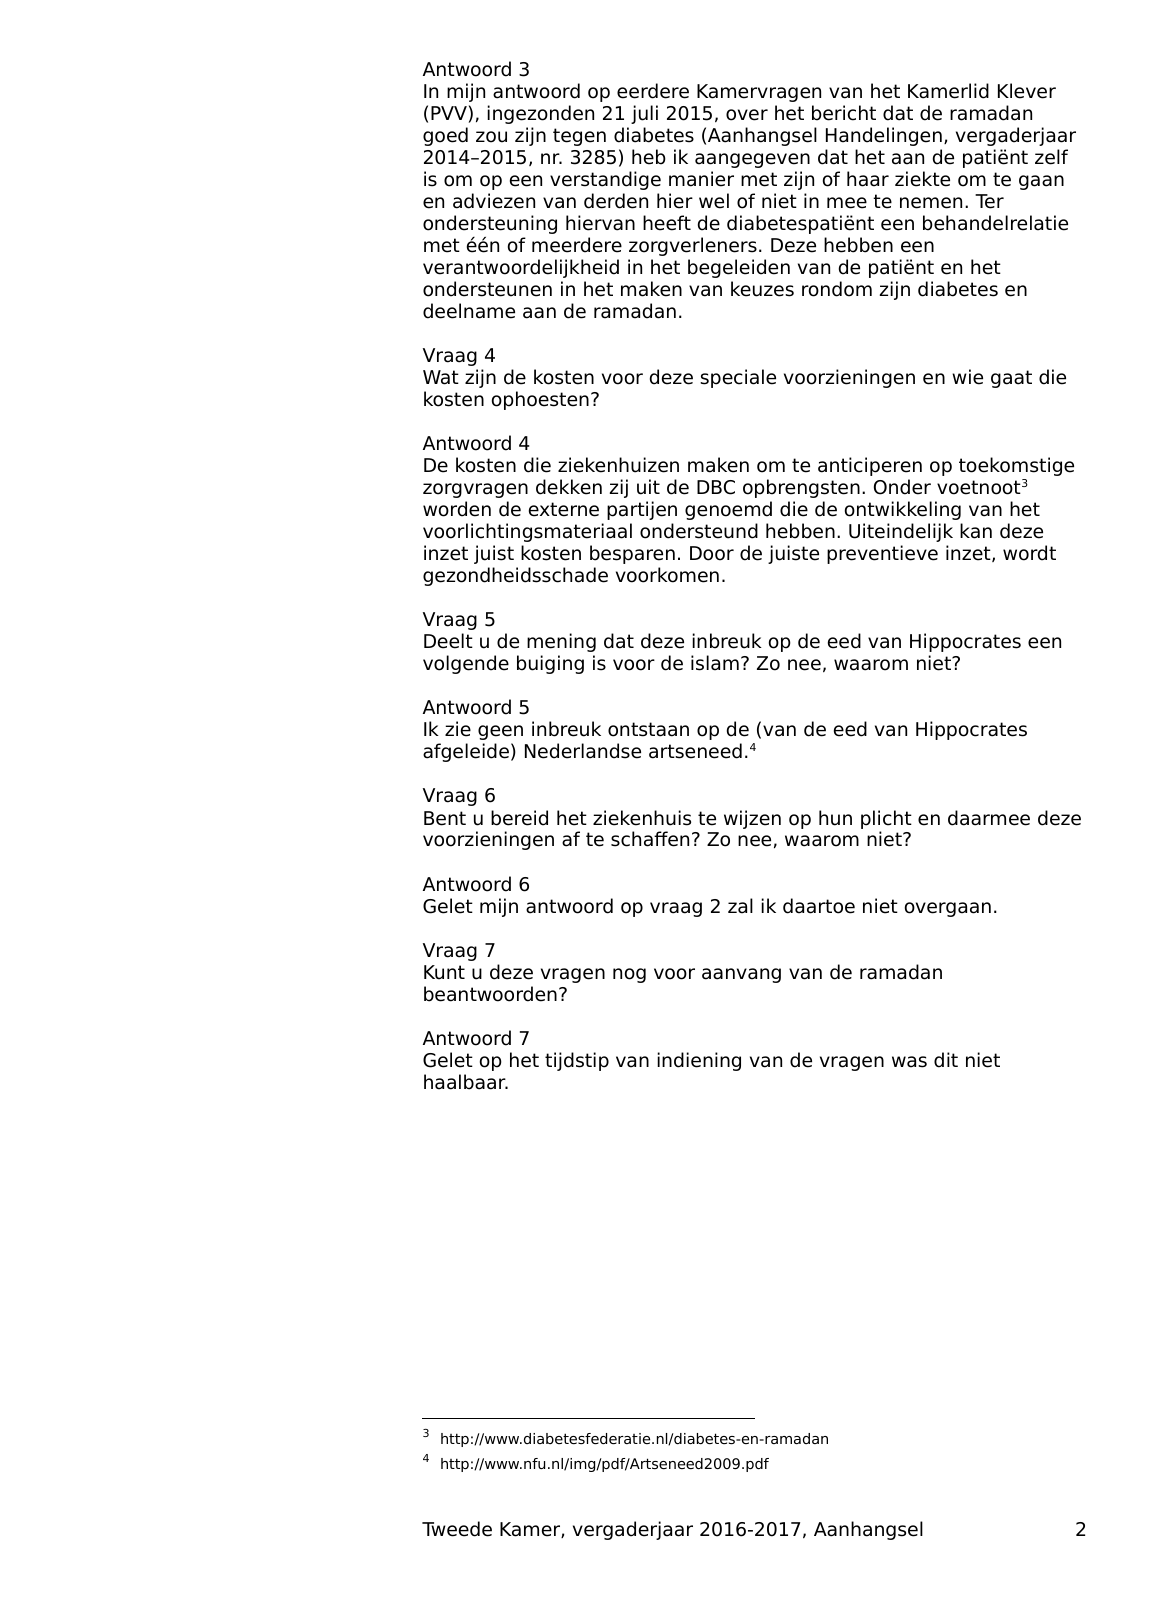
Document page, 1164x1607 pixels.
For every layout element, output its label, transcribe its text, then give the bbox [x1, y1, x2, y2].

text De kosten die ziekenhuizen maken om te anticiperen op toekomstige zorgvragen dekken zij uit de DBC opbrengsten. Onder voetnoot worden de externe partijen genoemd die de ontwikkeling van het voorlichtingsmateriaal ondersteund hebben. Uiteindelijk kan deze inzet juist kosten besparen. Door de juiste preventieve inzet, wordt gezondheidsschade voorkomen. [422, 455, 1087, 587]
text Vraag 6 [422, 785, 1087, 807]
text Kunt u deze vragen nog voor aanvang van de ramadan beantwoorden? [422, 962, 1087, 1006]
text Antwoord 5 [422, 697, 1087, 719]
text Gelet op het tijdstip van indiening van de vragen was dit niet haalbaar. [422, 1050, 1087, 1094]
text Ik zie geen inbreuk ontstaan op de (van de eed van Hippocrates afgeleide) Nederlandse artseneed. [422, 719, 1087, 763]
text Antwoord 4 [422, 433, 1087, 455]
text Gelet mijn antwoord op vraag 2 zal ik daartoe niet overgaan. [422, 896, 1087, 917]
text Antwoord 7 [422, 1028, 1087, 1050]
text http://www.nfu.nl/img/pdf/Artseneed2009.pdf [422, 1452, 1087, 1474]
text Deelt u de mening dat deze inbreuk op de eed van Hippocrates een volgende buiging is voor de islam? Zo nee, waarom niet? [422, 631, 1087, 675]
text Vraag 7 [422, 940, 1087, 962]
text Antwoord 6 [422, 873, 1087, 896]
text Vraag 4 [422, 345, 1087, 367]
text Wat zijn de kosten voor deze speciale voorzieningen en wie gaat die kosten ophoesten? [422, 367, 1087, 411]
text Antwoord 3 [422, 59, 1087, 81]
text In mijn antwoord op eerdere Kamervragen van het Kamerlid Klever (PVV), ingezonden 21 juli 2015, over het bericht dat de ramadan goed zou zijn tegen diabetes (Aanhangsel Handelingen, vergaderjaar 2014–2015, nr. 3285) heb ik aangegeven dat het aan de patiënt zelf is om op een verstandige manier met zijn of haar ziekte om te gaan en adviezen van derden hier wel of niet in mee te nemen. Ter ondersteuning hiervan heeft de diabetespatiënt een behandelrelatie met één of meerdere zorgverleners. Deze hebben een verantwoordelijkheid in het begeleiden van de patiënt en het ondersteunen in het maken van keuzes rondom zijn diabetes en deelname aan de ramadan. [422, 81, 1087, 323]
text Bent u bereid het ziekenhuis te wijzen op hun plicht en daarmee deze voorzieningen af te schaffen? Zo nee, waarom niet? [422, 807, 1087, 851]
text Vraag 5 [422, 609, 1087, 631]
text http://www.diabetesfederatie.nl/diabetes-en-ramadan [422, 1427, 1087, 1449]
